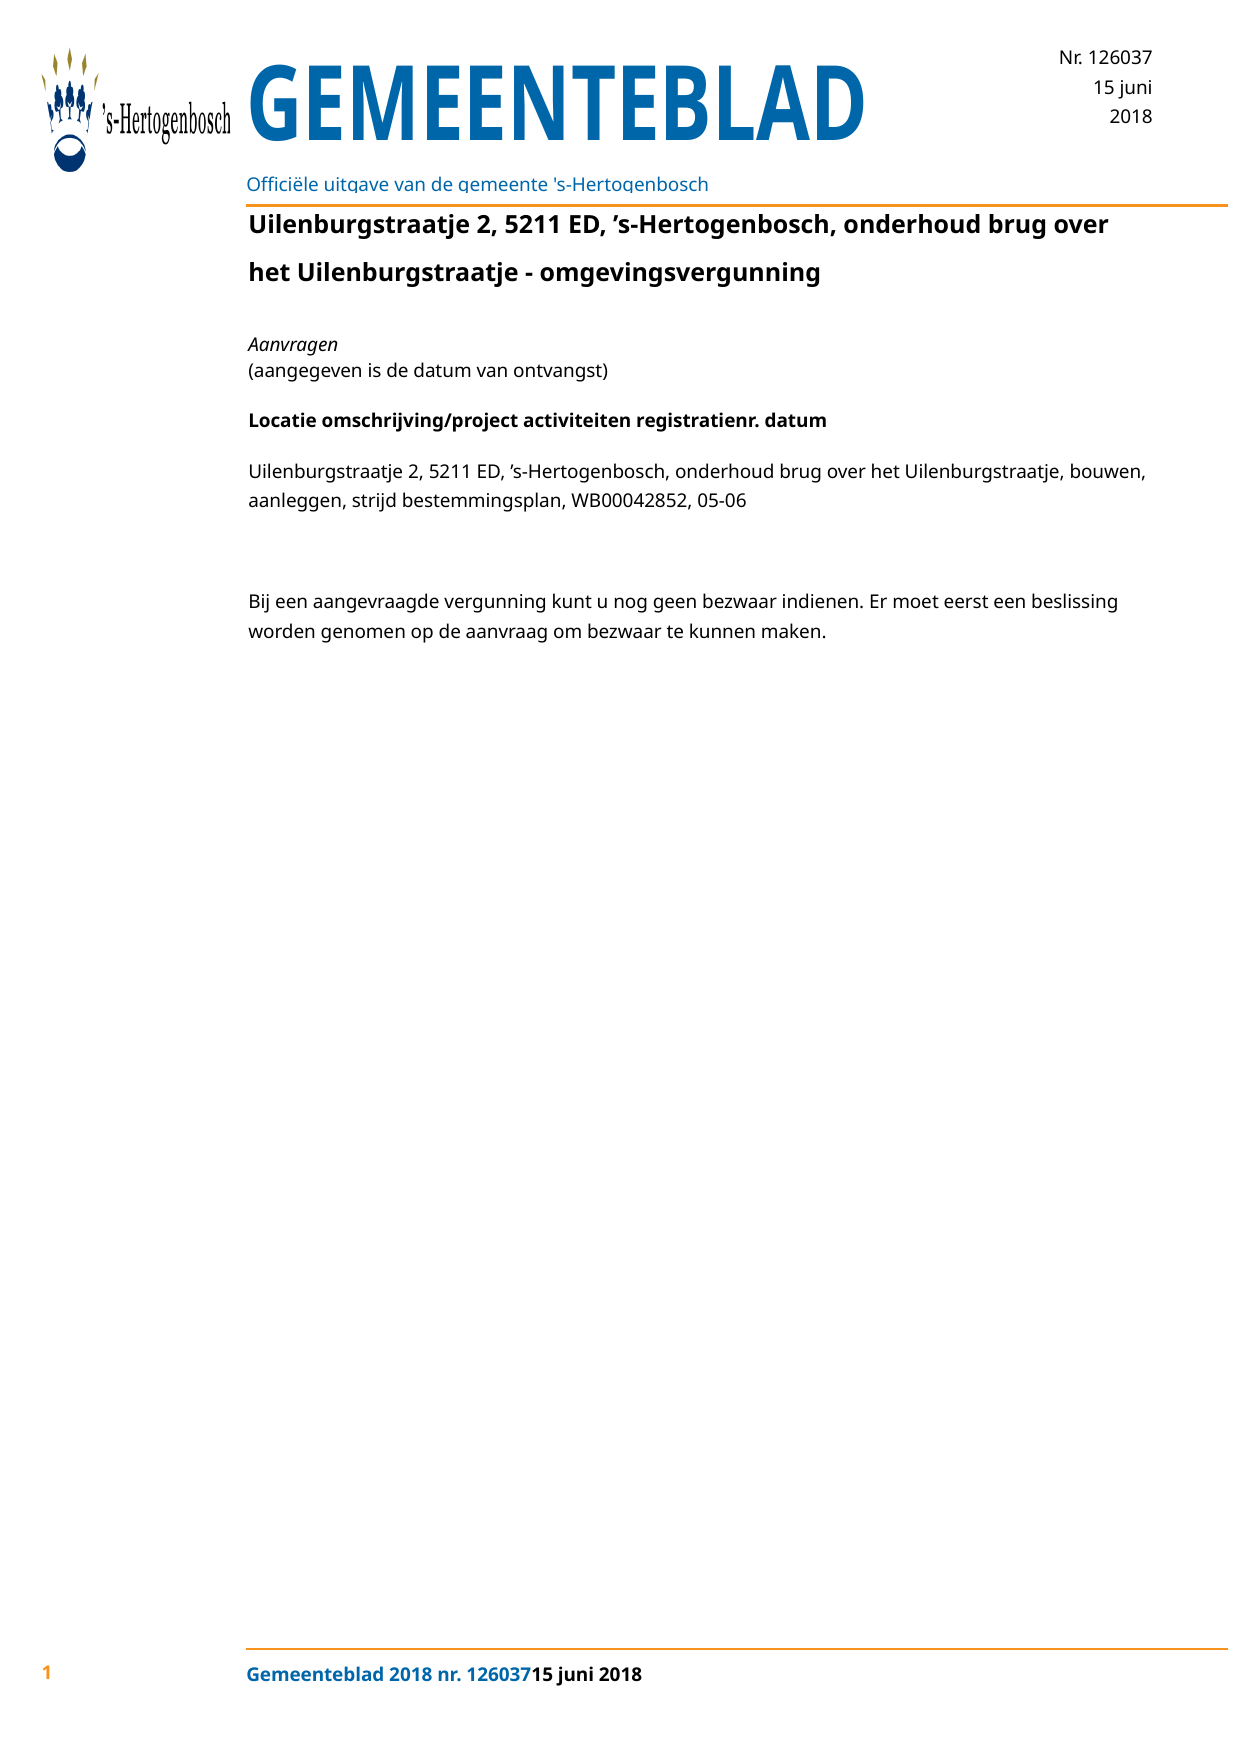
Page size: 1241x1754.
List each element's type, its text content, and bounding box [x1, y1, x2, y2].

text Uilenburgstraatje 2, 5211 ED, ’s-Hertogenbosch, onderhoud brug over het Uilenburgstraatje, bouwen, aanleggen, strijd bestemmingsplan, WB00042852, 05-06 [248, 458, 1152, 513]
text Bij een aangevraagde vergunning kunt u nog geen bezwaar indienen. Er moet eerst een beslissing worden genomen op de aanvraag om bezwaar te kunnen maken. [248, 588, 1152, 644]
picture [41, 47, 231, 172]
text Aanvragen [248, 331, 1152, 357]
text Locatie omschrijving/project activiteiten registratienr. datum [248, 408, 1152, 433]
text (aangegeven is de datum van ontvangst) [248, 357, 1152, 383]
text Uilenburgstraatje 2, 5211 ED, ’s-Hertogenbosch, onderhoud brug over het Uilenburgstraatje - omgevingsvergunning [248, 207, 1152, 288]
